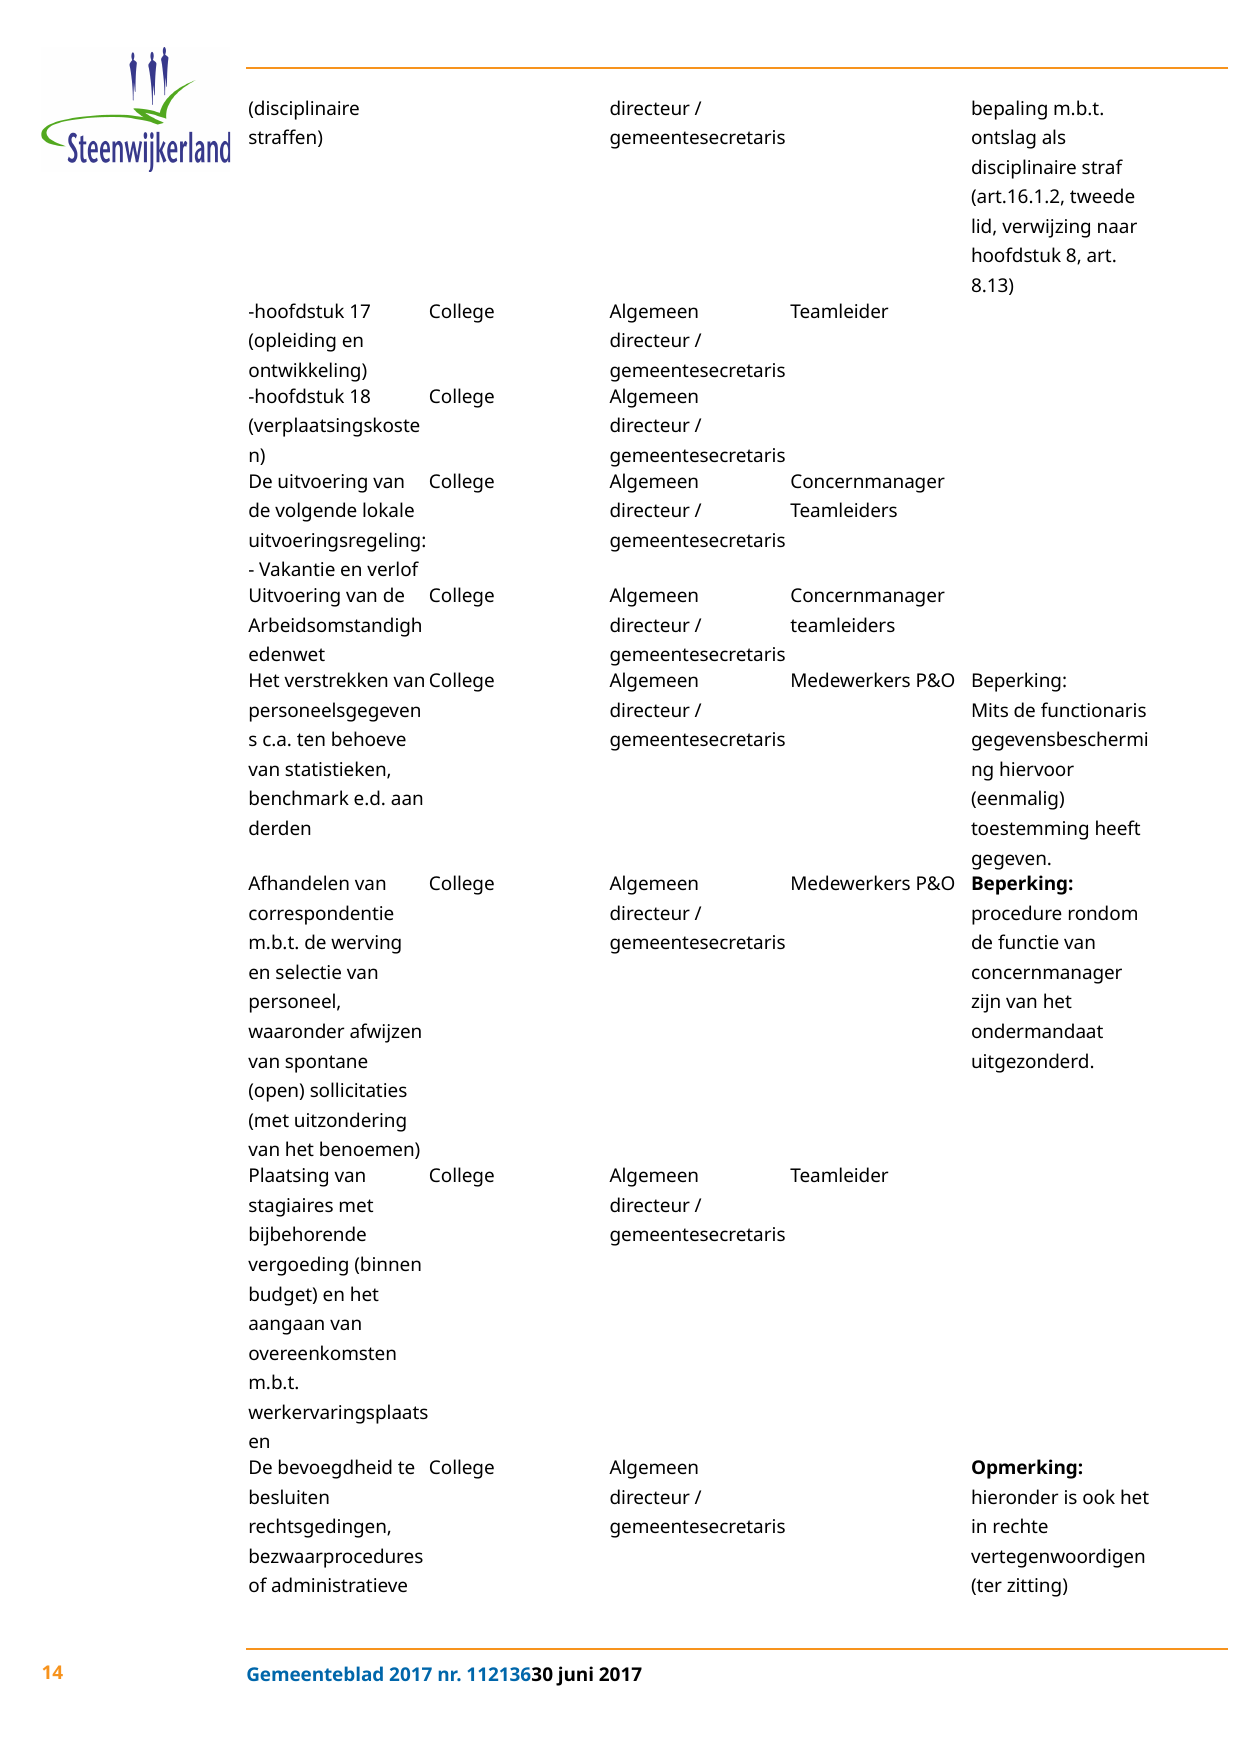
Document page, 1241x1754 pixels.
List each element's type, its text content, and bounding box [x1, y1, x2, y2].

table_cell [790, 95, 971, 298]
table_cell Beperking: procedure rondom de functie van concernmanager zijn van het ondermandaat uitgezonderd. [971, 870, 1152, 1162]
table_cell [971, 298, 1152, 383]
table_cell Medewerkers P&O [790, 667, 971, 870]
table_cell Medewerkers P&O [790, 870, 971, 1162]
table_cell (disciplinaire straffen) [248, 95, 429, 298]
table_cell [429, 95, 609, 298]
table_cell bepaling m.b.t. ontslag als disciplinaire straf (art.16.1.2, tweede lid, verwijzing naar hoofdstuk 8, art. 8.13) [971, 95, 1152, 298]
table_cell Plaatsing van stagiaires met bijbehorende vergoeding (binnen budget) en het aangaan van overeenkomsten m.b.t. werkervaringsplaatsen [248, 1163, 429, 1454]
table_cell [790, 383, 971, 468]
table_cell College [429, 468, 609, 582]
table_cell [971, 1163, 1152, 1454]
table_cell Algemeen directeur / gemeentesecretaris [609, 870, 790, 1162]
table_cell directeur / gemeentesecretaris [609, 95, 790, 298]
table_cell College [429, 667, 609, 870]
table_cell College [429, 298, 609, 383]
table_cell Opmerking: hieronder is ook het in rechte vertegenwoordigen (ter zitting) [971, 1454, 1152, 1598]
table_cell College [429, 1454, 609, 1598]
table_cell De uitvoering van de volgende lokale uitvoeringsregeling: - Vakantie en verlof [248, 468, 429, 582]
table_cell Algemeen directeur / gemeentesecretaris [609, 582, 790, 667]
table_cell Algemeen directeur / gemeentesecretaris [609, 1163, 790, 1454]
picture [41, 47, 231, 172]
table_cell Concernmanager teamleiders [790, 582, 971, 667]
table_cell -hoofdstuk 17 (opleiding en ontwikkeling) [248, 298, 429, 383]
table_cell De bevoegdheid te besluiten rechtsgedingen, bezwaarprocedures of administratieve [248, 1454, 429, 1598]
table_cell Teamleider [790, 1163, 971, 1454]
table_cell [971, 468, 1152, 582]
table_cell Teamleider [790, 298, 971, 383]
table_cell Uitvoering van de Arbeidsomstandighedenwet [248, 582, 429, 667]
table_cell Algemeen directeur / gemeentesecretaris [609, 1454, 790, 1598]
table_cell Afhandelen van correspondentie m.b.t. de werving en selectie van personeel, waaronder afwijzen van spontane (open) sollicitaties (met uitzondering van het benoemen) [248, 870, 429, 1162]
table_cell College [429, 383, 609, 468]
table_cell [790, 1454, 971, 1598]
table_cell [971, 383, 1152, 468]
table_cell Concernmanager Teamleiders [790, 468, 971, 582]
table_cell Algemeen directeur / gemeentesecretaris [609, 383, 790, 468]
table_cell Het verstrekken van personeelsgegevens c.a. ten behoeve van statistieken, benchmark e.d. aan derden [248, 667, 429, 870]
table_cell Beperking: Mits de functionaris gegevensbescherming hiervoor (eenmalig) toestemming heeft gegeven. [971, 667, 1152, 870]
table_cell College [429, 582, 609, 667]
table_cell Algemeen directeur / gemeentesecretaris [609, 667, 790, 870]
table_cell College [429, 1163, 609, 1454]
table_cell [971, 582, 1152, 667]
table_cell -hoofdstuk 18 (verplaatsingskosten) [248, 383, 429, 468]
table_cell Algemeen directeur / gemeentesecretaris [609, 298, 790, 383]
table_cell College [429, 870, 609, 1162]
table_cell Algemeen directeur / gemeentesecretaris [609, 468, 790, 582]
